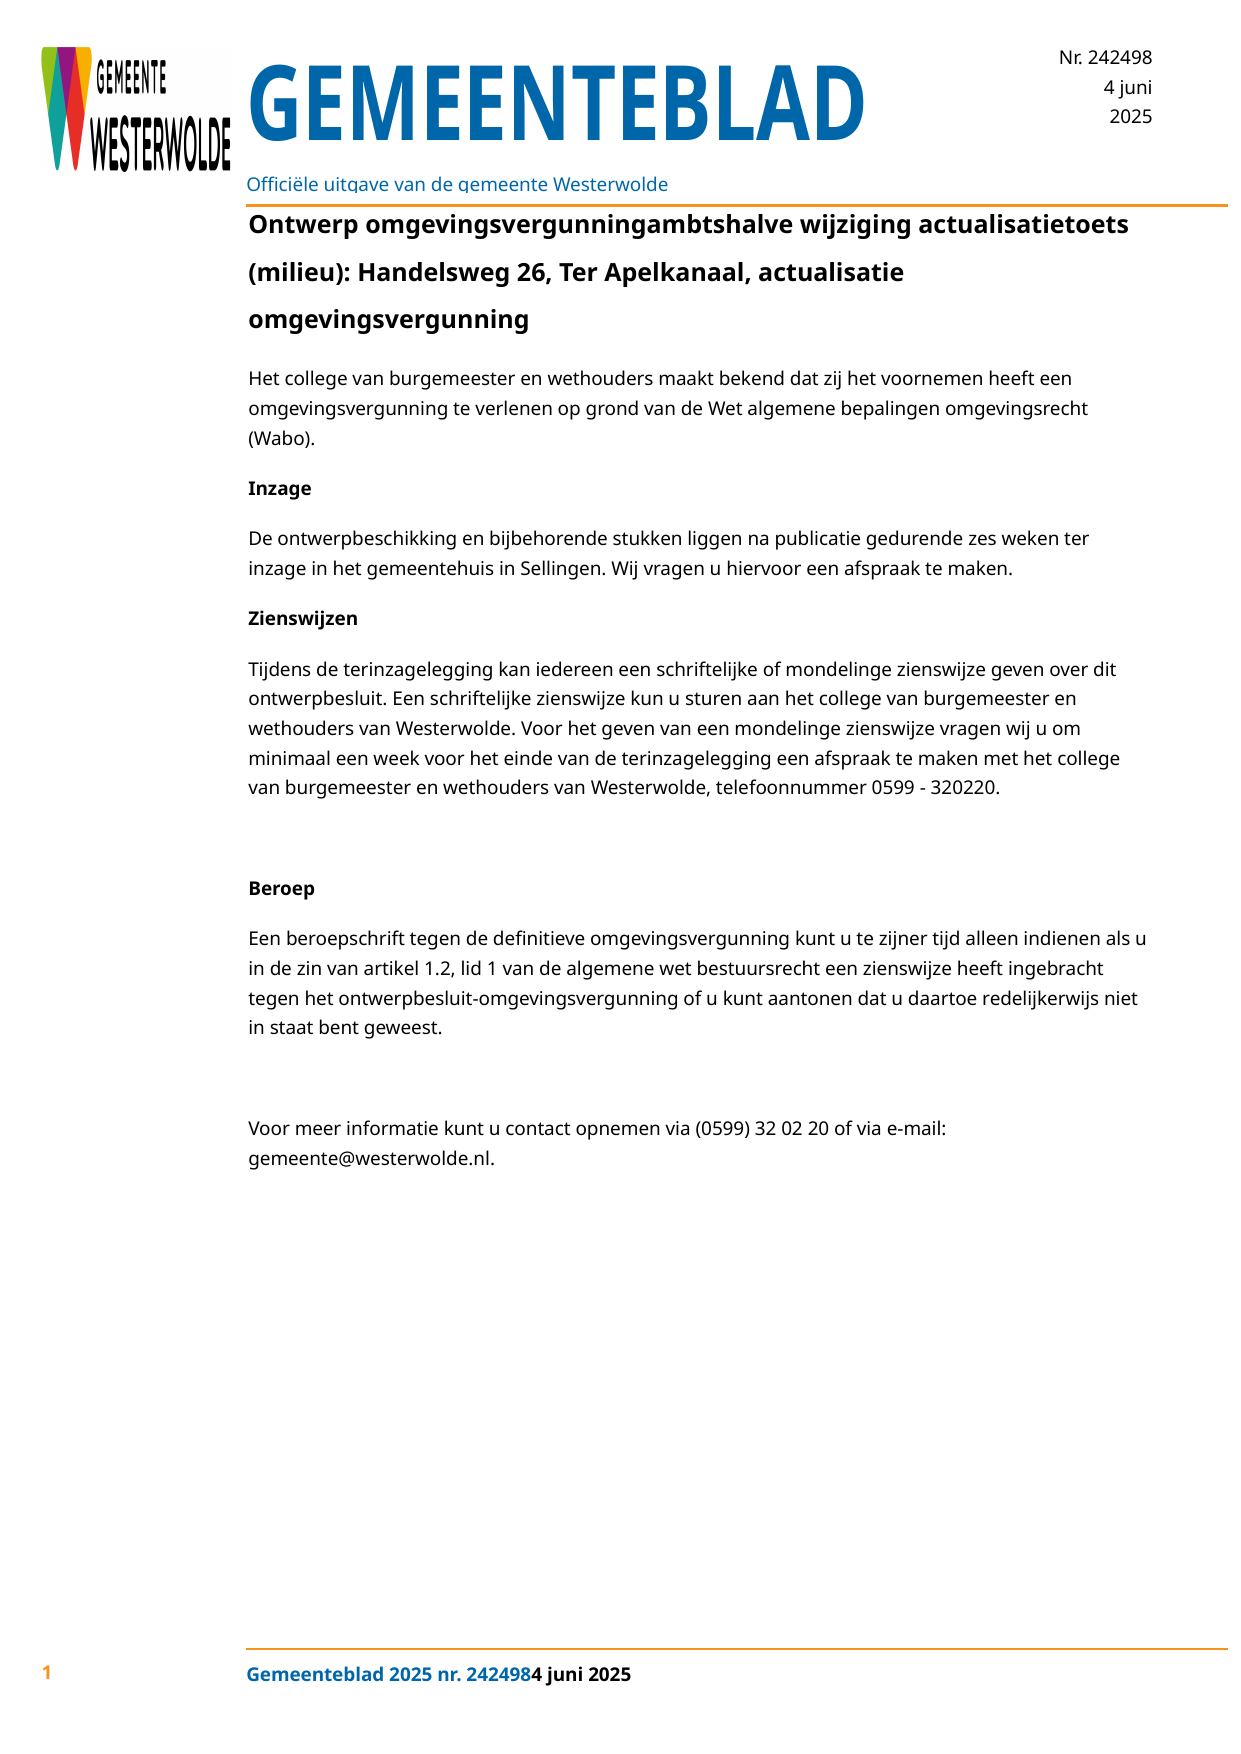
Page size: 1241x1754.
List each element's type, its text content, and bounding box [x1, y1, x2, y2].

text Zienswijzen [248, 606, 1152, 631]
text Het college van burgemeester en wethouders maakt bekend dat zij het voornemen heeft een omgevingsvergunning te verlenen op grond van de Wet algemene bepalingen omgevingsrecht (Wabo). [248, 366, 1152, 450]
text Een beroepschrift tegen de definitieve omgevingsvergunning kunt u te zijner tijd alleen indienen als u in de zin van artikel 1.2, lid 1 van de algemene wet bestuursrecht een zienswijze heeft ingebracht tegen het ontwerpbesluit-omgevingsvergunning of u kunt aantonen dat u daartoe redelijkerwijs niet in staat bent geweest. [248, 926, 1152, 1040]
text Voor meer informatie kunt u contact opnemen via (0599) 32 02 20 of via e-mail: gemeente@westerwolde.nl. [248, 1115, 1152, 1170]
text De ontwerpbeschikking en bijbehorende stukken liggen na publicatie gedurende zes weken ter inzage in het gemeentehuis in Sellingen. Wij vragen u hiervoor een afspraak te maken. [248, 526, 1152, 581]
picture [41, 47, 231, 172]
text Tijdens de terinzagelegging kan iedereen een schriftelijke of mondelinge zienswijze geven over dit ontwerpbesluit. Een schriftelijke zienswijze kun u sturen aan het college van burgemeester en wethouders van Westerwolde. Voor het geven van een mondelinge zienswijze vragen wij u om minimaal een week voor het einde van de terinzagelegging een afspraak te maken met het college van burgemeester en wethouders van Westerwolde, telefoonnummer 0599 - 320220. [248, 656, 1152, 800]
text Beroep [248, 875, 1152, 901]
text Inzage [248, 475, 1152, 501]
text Ontwerp omgevingsvergunningambtshalve wijziging actualisatietoets (milieu): Handelsweg 26, Ter Apelkanaal, actualisatie omgevingsvergunning [248, 207, 1152, 336]
